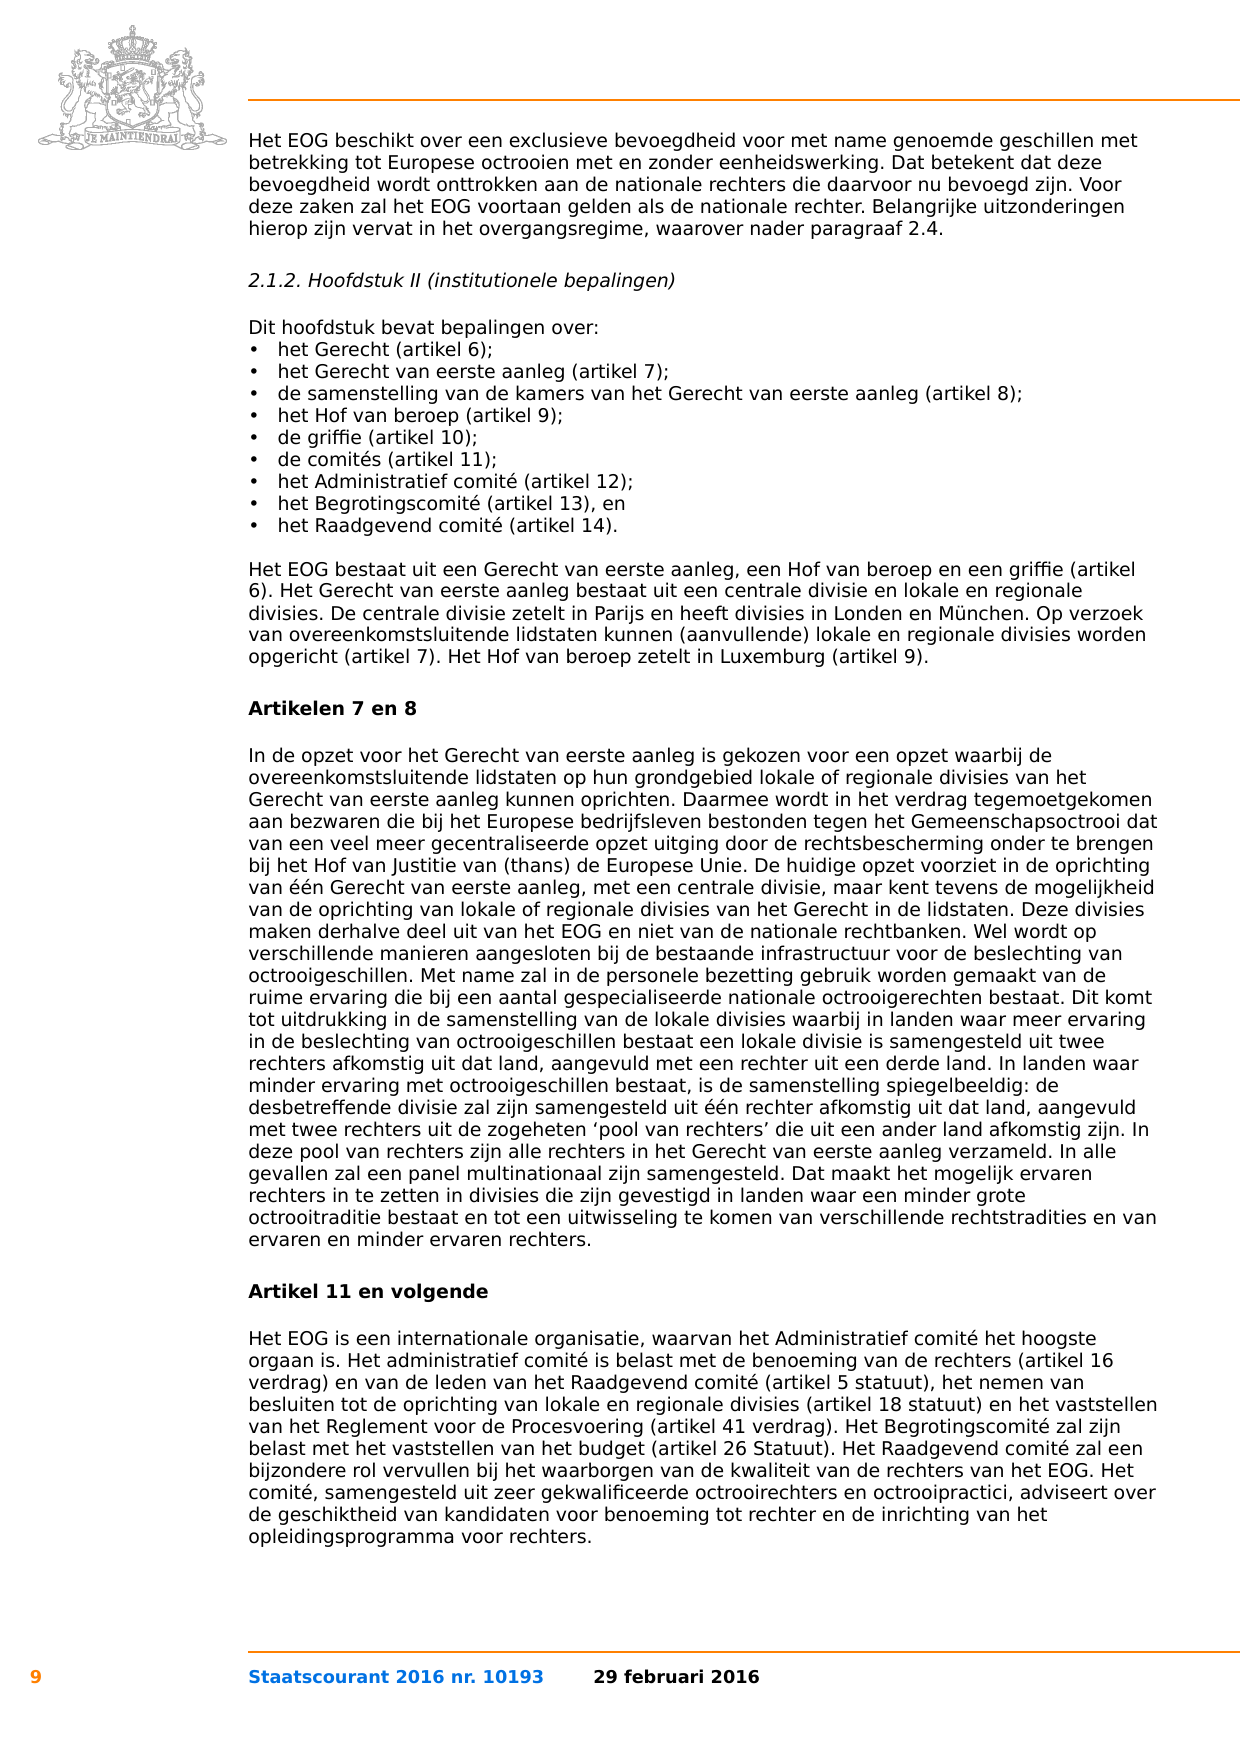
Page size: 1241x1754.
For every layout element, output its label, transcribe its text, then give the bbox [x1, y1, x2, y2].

subtitle Artikel 11 en volgende [248, 1281, 1163, 1303]
text • de comités (artikel 11); [248, 449, 1163, 471]
subtitle Artikelen 7 en 8 [248, 698, 1163, 720]
text • het Gerecht van eerste aanleg (artikel 7); [248, 361, 1163, 383]
text Dit hoofdstuk bevat bepalingen over: [248, 317, 1163, 339]
text Het EOG is een internationale organisatie, waarvan het Administratief comité het hoogste orgaan is. Het administratief comité is belast met de benoeming van de rechters (artikel 16 verdrag) en van de leden van het Raadgevend comité (artikel 5 statuut), het nemen van besluiten tot de oprichting van lokale en regionale divisies (artikel 18 statuut) en het vaststellen van het Reglement voor de Procesvoering (artikel 41 verdrag). Het Begrotingscomité zal zijn belast met het vaststellen van het budget (artikel 26 Statuut). Het Raadgevend comité zal een bijzondere rol vervullen bij het waarborgen van de kwaliteit van de rechters van het EOG. Het comité, samengesteld uit zeer gekwalificeerde octrooirechters en octrooipractici, adviseert over de geschiktheid van kandidaten voor benoeming tot rechter en de inrichting van het opleidingsprogramma voor rechters. [248, 1328, 1163, 1548]
text Het EOG bestaat uit een Gerecht van eerste aanleg, een Hof van beroep en een griffie (artikel 6). Het Gerecht van eerste aanleg bestaat uit een centrale divisie en lokale en regionale divisies. De centrale divisie zetelt in Parijs en heeft divisies in Londen en München. Op verzoek van overeenkomstsluitende lidstaten kunnen (aanvullende) lokale en regionale divisies worden opgericht (artikel 7). Het Hof van beroep zetelt in Luxemburg (artikel 9). [248, 558, 1163, 668]
text • het Raadgevend comité (artikel 14). [248, 514, 1163, 537]
picture [38, 25, 227, 150]
text In de opzet voor het Gerecht van eerste aanleg is gekozen voor een opzet waarbij de overeenkomstsluitende lidstaten op hun grondgebied lokale of regionale divisies van het Gerecht van eerste aanleg kunnen oprichten. Daarmee wordt in het verdrag tegemoetgekomen aan bezwaren die bij het Europese bedrijfsleven bestonden tegen het Gemeenschapsoctrooi dat van een veel meer gecentraliseerde opzet uitging door de rechtsbescherming onder te brengen bij het Hof van Justitie van (thans) de Europese Unie. De huidige opzet voorziet in de oprichting van één Gerecht van eerste aanleg, met een centrale divisie, maar kent tevens de mogelijkheid van de oprichting van lokale of regionale divisies van het Gerecht in de lidstaten. Deze divisies maken derhalve deel uit van het EOG en niet van de nationale rechtbanken. Wel wordt op verschillende manieren aangesloten bij de bestaande infrastructuur voor de beslechting van octrooigeschillen. Met name zal in de personele bezetting gebruik worden gemaakt van de ruime ervaring die bij een aantal gespecialiseerde nationale octrooigerechten bestaat. Dit komt tot uitdrukking in de samenstelling van de lokale divisies waarbij in landen waar meer ervaring in de beslechting van octrooigeschillen bestaat een lokale divisie is samengesteld uit twee rechters afkomstig uit dat land, aangevuld met een rechter uit een derde land. In landen waar minder ervaring met octrooigeschillen bestaat, is de samenstelling spiegelbeeldig: de desbetreffende divisie zal zijn samengesteld uit één rechter afkomstig uit dat land, aangevuld met twee rechters uit de zogeheten ‘pool van rechters’ die uit een ander land afkomstig zijn. In deze pool van rechters zijn alle rechters in het Gerecht van eerste aanleg verzameld. In alle gevallen zal een panel multinationaal zijn samengesteld. Dat maakt het mogelijk ervaren rechters in te zetten in divisies die zijn gevestigd in landen waar een minder grote octrooitraditie bestaat en tot een uitwisseling te komen van verschillende rechtstradities en van ervaren en minder ervaren rechters. [248, 745, 1163, 1251]
text • het Administratief comité (artikel 12); [248, 471, 1163, 493]
text Het EOG beschikt over een exclusieve bevoegdheid voor met name genoemde geschillen met betrekking tot Europese octrooien met en zonder eenheidswerking. Dat betekent dat deze bevoegdheid wordt onttrokken aan de nationale rechters die daarvoor nu bevoegd zijn. Voor deze zaken zal het EOG voortaan gelden als de nationale rechter. Belangrijke uitzonderingen hierop zijn vervat in het overgangsregime, waarover nader paragraaf 2.4. [248, 130, 1163, 240]
text • het Gerecht (artikel 6); [248, 339, 1163, 361]
text • de griffie (artikel 10); [248, 427, 1163, 449]
text • de samenstelling van de kamers van het Gerecht van eerste aanleg (artikel 8); [248, 383, 1163, 405]
text • het Hof van beroep (artikel 9); [248, 405, 1163, 427]
subtitle 2.1.2. Hoofdstuk II (institutionele bepalingen) [248, 270, 1163, 292]
text • het Begrotingscomité (artikel 13), en [248, 493, 1163, 514]
